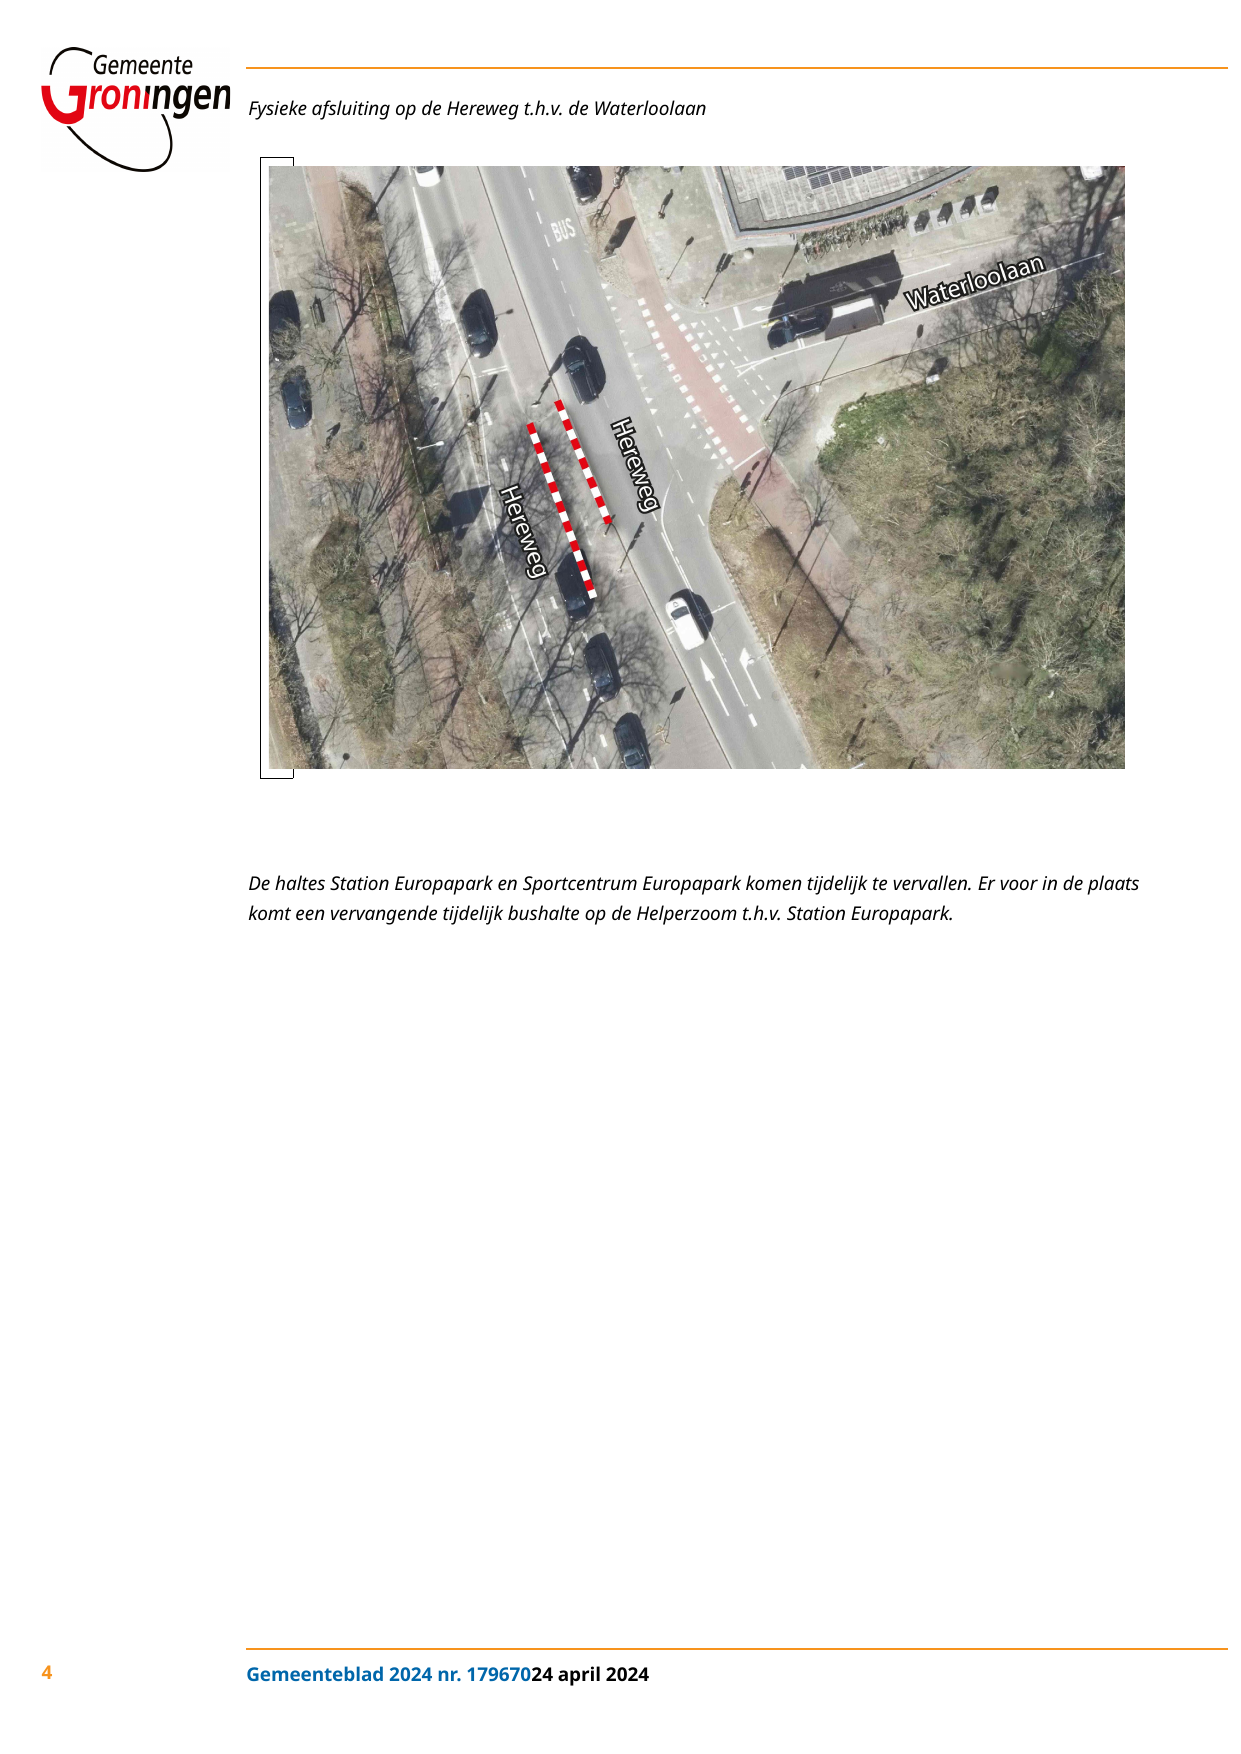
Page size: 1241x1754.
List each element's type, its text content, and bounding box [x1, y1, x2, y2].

text De haltes Station Europapark en Sportcentrum Europapark komen tijdelijk te vervallen. Er voor in de plaats komt een vervangende tijdelijk bushalte op de Helperzoom t.h.v. Station Europapark. [248, 871, 1152, 926]
picture [41, 47, 231, 172]
text Fysieke afsluiting op de Hereweg t.h.v. de Waterloolaan [248, 95, 1152, 121]
picture [268, 166, 1125, 769]
